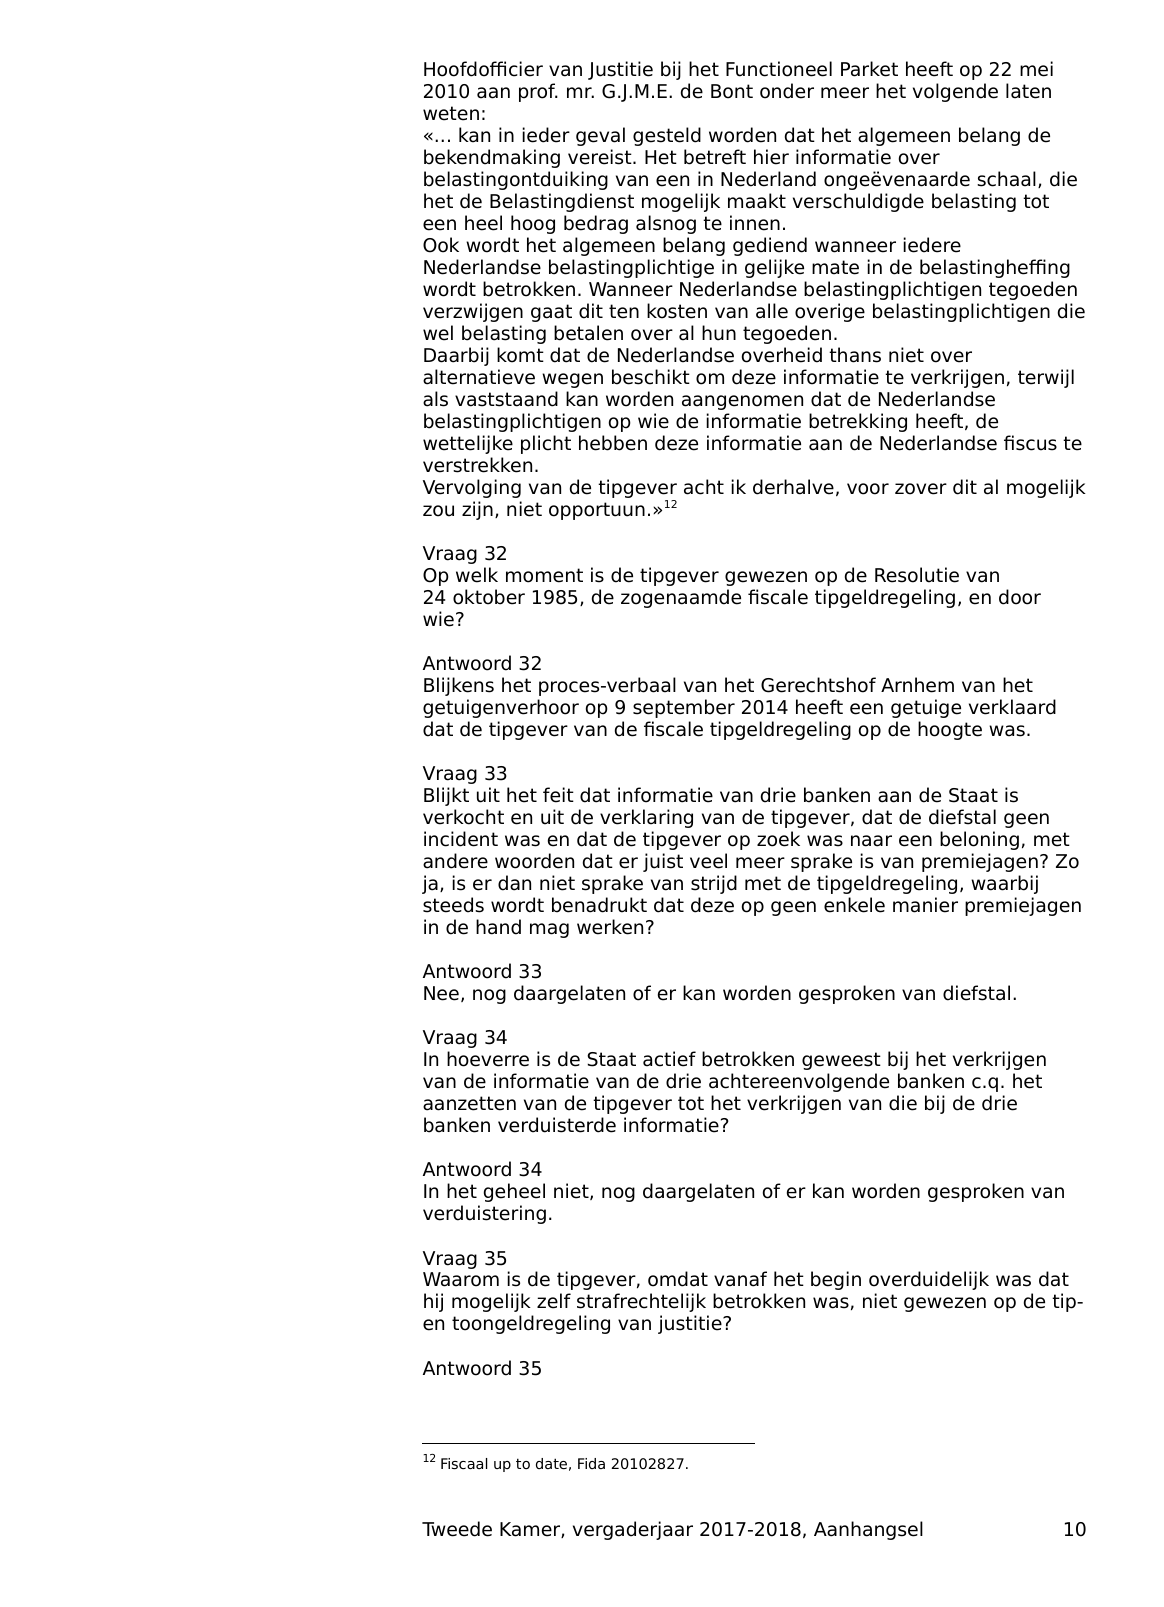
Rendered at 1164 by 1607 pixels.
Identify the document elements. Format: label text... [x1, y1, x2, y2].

text Antwoord 32 [422, 653, 1087, 675]
text Waarom is de tipgever, omdat vanaf het begin overduidelijk was dat hij mogelijk zelf strafrechtelijk betrokken was, niet gewezen op de tip- en toongeldregeling van justitie? [422, 1269, 1087, 1335]
text In hoeverre is de Staat actief betrokken geweest bij het verkrijgen van de informatie van de drie achtereenvolgende banken c.q. het aanzetten van de tipgever tot het verkrijgen van die bij de drie banken verduisterde informatie? [422, 1049, 1087, 1137]
text Antwoord 35 [422, 1357, 1087, 1379]
text «... kan in ieder geval gesteld worden dat het algemeen belang de bekendmaking vereist. Het betreft hier informatie over belastingontduiking van een in Nederland ongeëvenaarde schaal, die het de Belastingdienst mogelijk maakt verschuldigde belasting tot een heel hoog bedrag alsnog te innen. [422, 125, 1087, 235]
text In het geheel niet, nog daargelaten of er kan worden gesproken van verduistering. [422, 1181, 1087, 1225]
text Antwoord 33 [422, 961, 1087, 983]
text Vraag 35 [422, 1247, 1087, 1269]
text Antwoord 34 [422, 1159, 1087, 1181]
text Vervolging van de tipgever acht ik derhalve, voor zover dit al mogelijk zou zijn, niet opportuun.» [422, 477, 1087, 521]
text Daarbij komt dat de Nederlandse overheid thans niet over alternatieve wegen beschikt om deze informatie te verkrijgen, terwijl als vaststaand kan worden aangenomen dat de Nederlandse belastingplichtigen op wie de informatie betrekking heeft, de wettelijke plicht hebben deze informatie aan de Nederlandse fiscus te verstrekken. [422, 345, 1087, 477]
text Op welk moment is de tipgever gewezen op de Resolutie van 24 oktober 1985, de zogenaamde fiscale tipgeldregeling, en door wie? [422, 565, 1087, 631]
text Vraag 33 [422, 763, 1087, 785]
text Vraag 34 [422, 1027, 1087, 1049]
text Nee, nog daargelaten of er kan worden gesproken van diefstal. [422, 983, 1087, 1005]
text Fiscaal up to date, Fida 20102827. [422, 1452, 1087, 1474]
text Hoofdofficier van Justitie bij het Functioneel Parket heeft op 22 mei 2010 aan prof. mr. G.J.M.E. de Bont onder meer het volgende laten weten: [422, 59, 1087, 125]
text Blijkt uit het feit dat informatie van drie banken aan de Staat is verkocht en uit de verklaring van de tipgever, dat de diefstal geen incident was en dat de tipgever op zoek was naar een beloning, met andere woorden dat er juist veel meer sprake is van premiejagen? Zo ja, is er dan niet sprake van strijd met de tipgeldregeling, waarbij steeds wordt benadrukt dat deze op geen enkele manier premiejagen in de hand mag werken? [422, 785, 1087, 939]
text Blijkens het proces-verbaal van het Gerechtshof Arnhem van het getuigenverhoor op 9 september 2014 heeft een getuige verklaard dat de tipgever van de fiscale tipgeldregeling op de hoogte was. [422, 675, 1087, 741]
text Vraag 32 [422, 543, 1087, 565]
text Ook wordt het algemeen belang gediend wanneer iedere Nederlandse belastingplichtige in gelijke mate in de belastingheffing wordt betrokken. Wanneer Nederlandse belastingplichtigen tegoeden verzwijgen gaat dit ten kosten van alle overige belastingplichtigen die wel belasting betalen over al hun tegoeden. [422, 235, 1087, 345]
